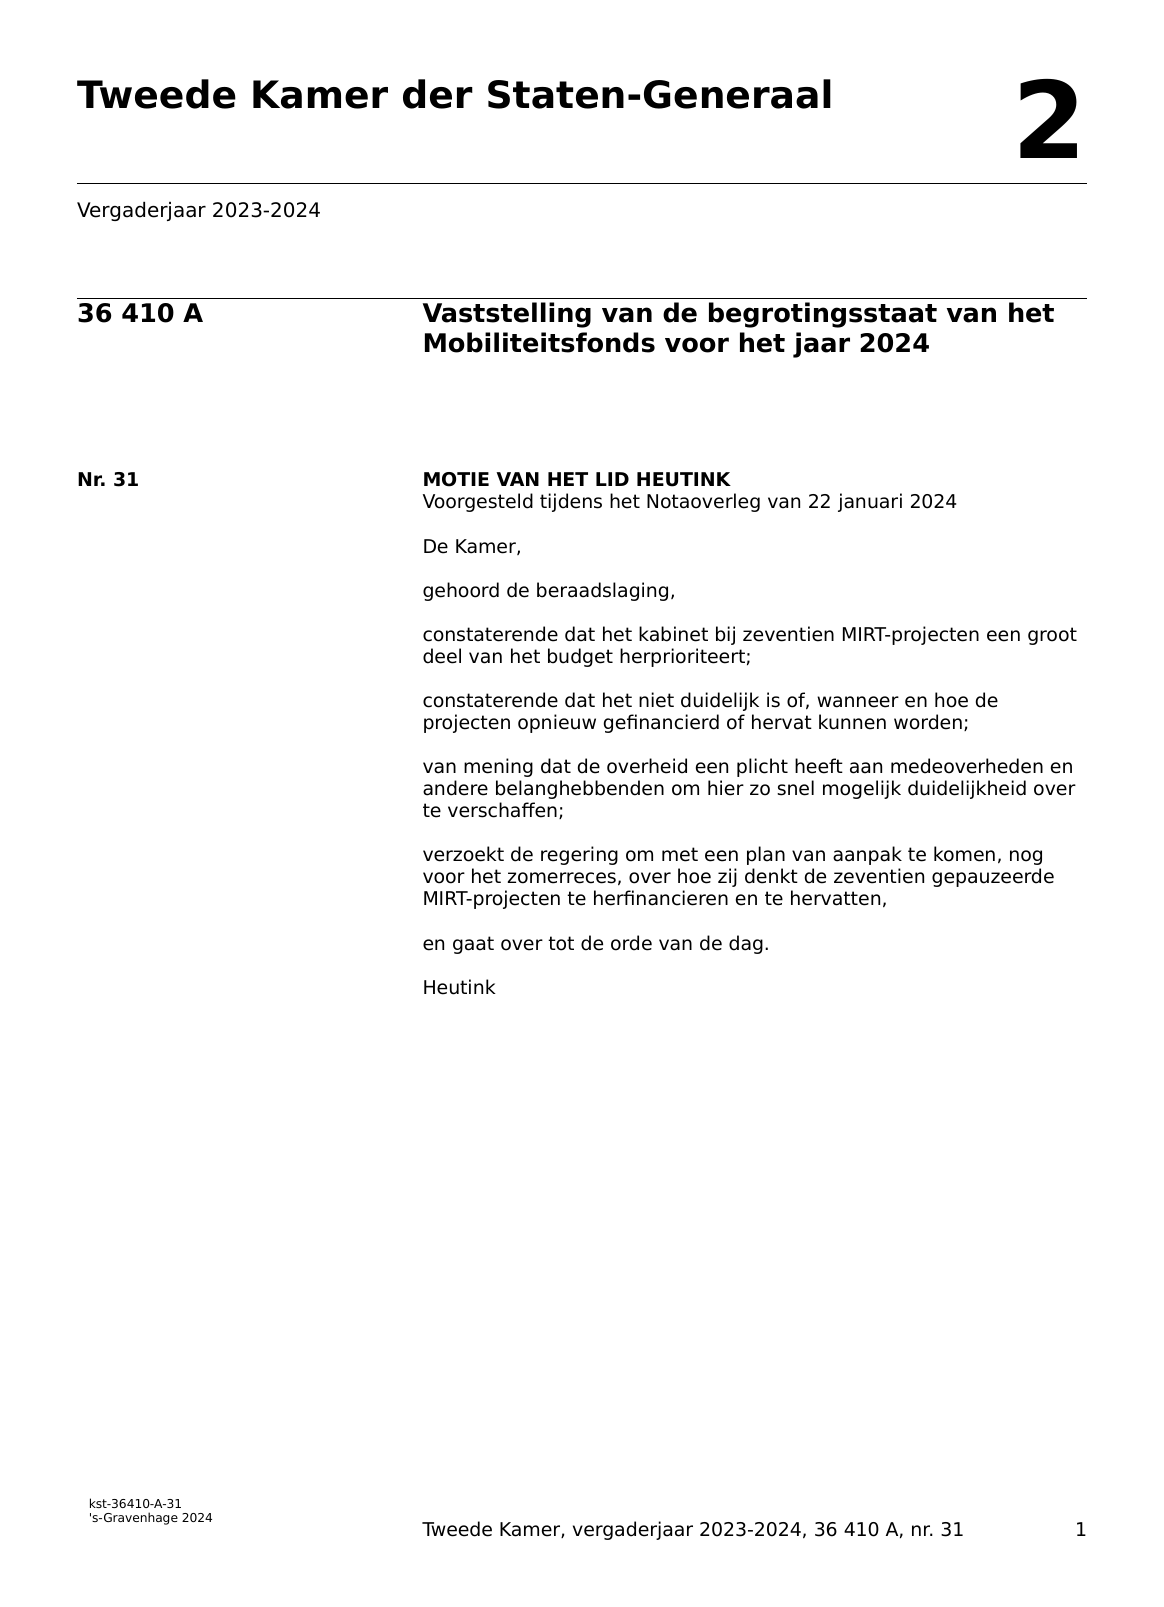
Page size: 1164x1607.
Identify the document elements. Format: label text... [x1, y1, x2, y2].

text De Kamer, [422, 536, 1087, 557]
text Heutink [422, 977, 1087, 998]
text van mening dat de overheid een plicht heeft aan medeoverheden en andere belanghebbenden om hier zo snel mogelijk duidelijkheid over te verschaffen; [422, 756, 1087, 822]
text 's-Gravenhage 2024 [88, 1511, 323, 1525]
subtitle 36 410 A Vaststelling van de begrotingsstaat van het Mobiliteitsfonds voor het jaar 2024 [77, 299, 1087, 358]
text gehoord de beraadslaging, [422, 580, 1087, 602]
text constaterende dat het niet duidelijk is of, wanneer en hoe de projecten opnieuw gefinancierd of hervat kunnen worden; [422, 690, 1087, 734]
text en gaat over tot de orde van de dag. [422, 932, 1087, 954]
text Voorgesteld tijdens het Notaoverleg van 22 januari 2024 [422, 491, 1087, 513]
subtitle Nr. 31 MOTIE VAN HET LID HEUTINK [77, 469, 1087, 491]
table_header Tweede Kamer der Staten-Generaal [77, 59, 886, 183]
text constaterende dat het kabinet bij zeventien MIRT-projecten een groot deel van het budget herprioriteert; [422, 624, 1087, 668]
text kst-36410-A-31 [88, 1497, 323, 1511]
text verzoekt de regering om met een plan van aanpak te komen, nog voor het zomerreces, over hoe zij denkt de zeventien gepauzeerde MIRT-projecten te herfinancieren en te hervatten, [422, 844, 1087, 910]
table_cell Vergaderjaar 2023-2024 [77, 184, 1087, 298]
table_header 2 [886, 59, 1087, 183]
